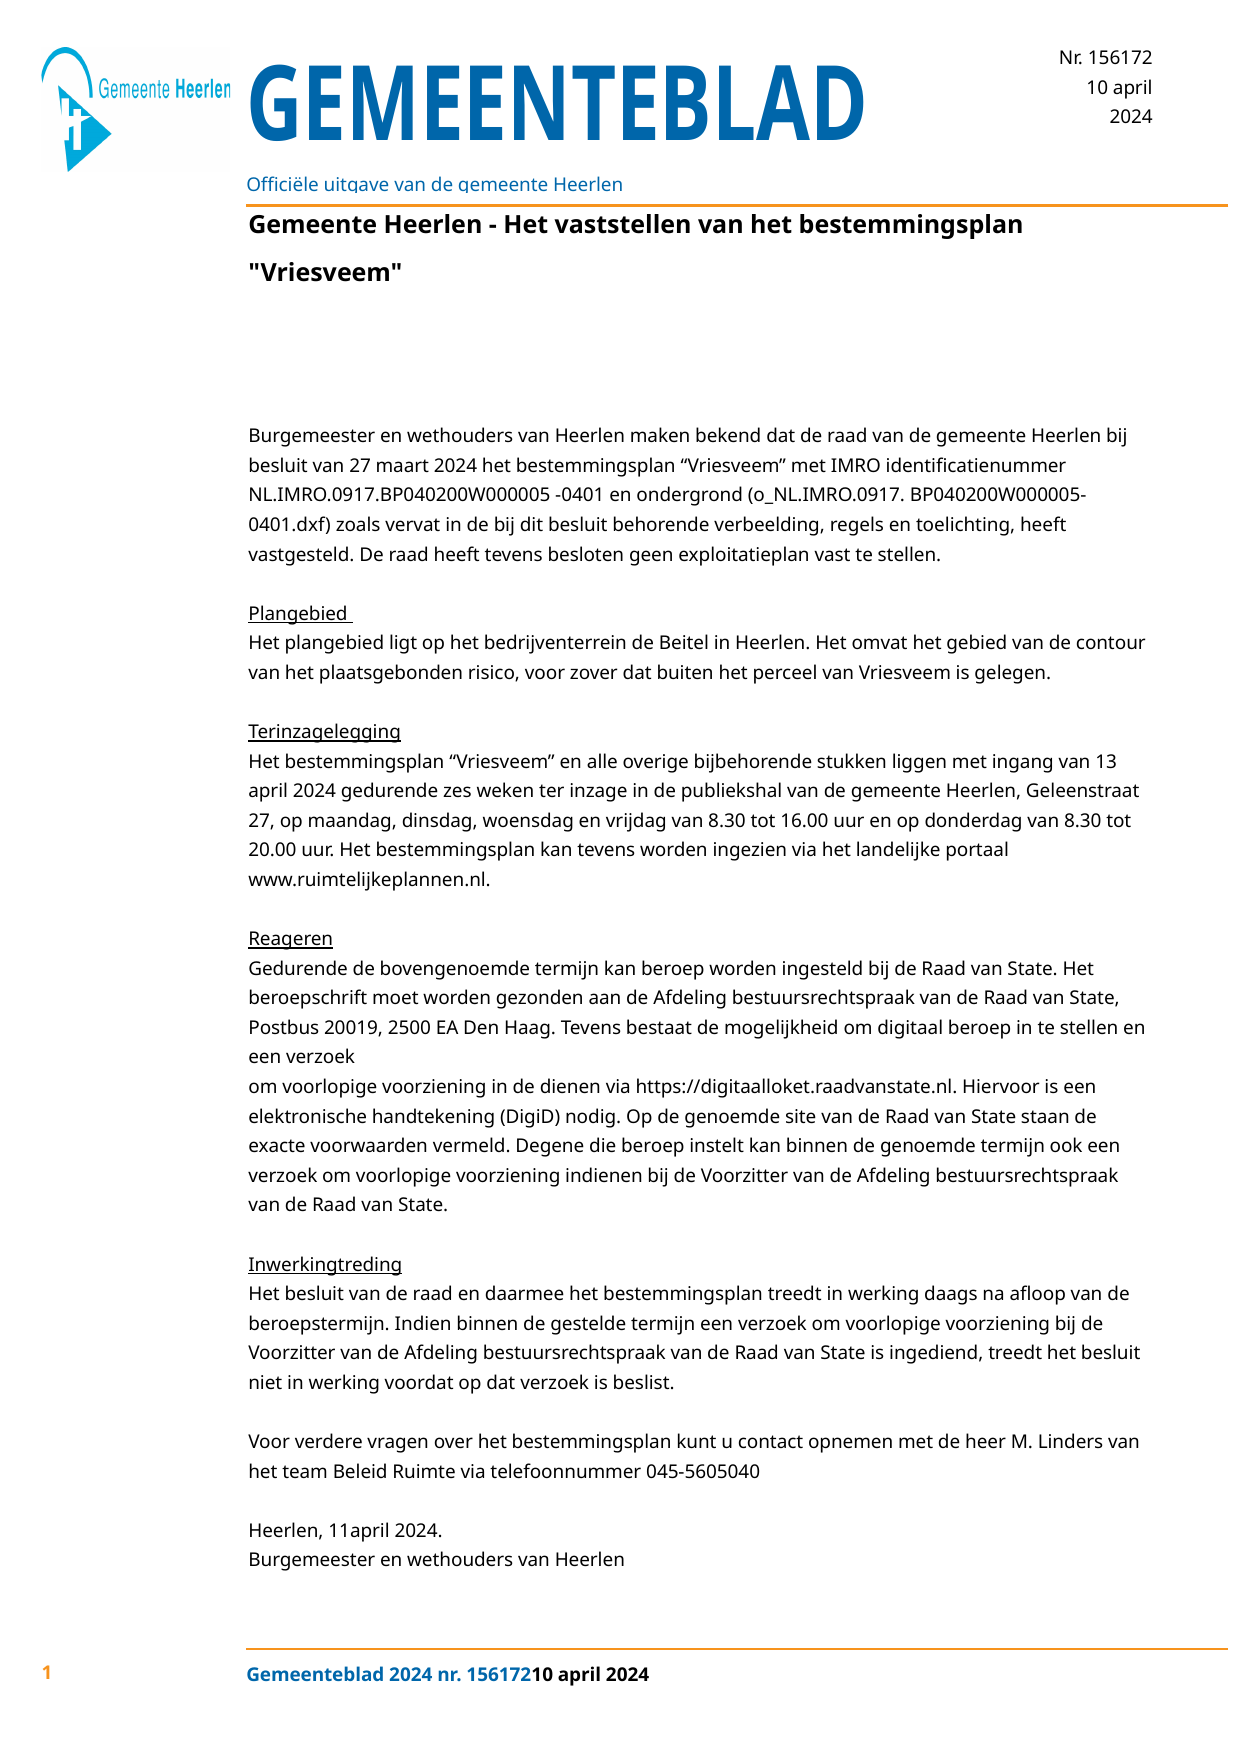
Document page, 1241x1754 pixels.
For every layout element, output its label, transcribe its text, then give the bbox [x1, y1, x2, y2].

text Terinzagelegging [248, 718, 1152, 744]
text Reageren [248, 925, 1152, 951]
text Burgemeester en wethouders van Heerlen [248, 1547, 1152, 1572]
text Voor verdere vragen over het bestemmingsplan kunt u contact opnemen met de heer M. Linders van het team Beleid Ruimte via telefoonnummer 045-5605040 [248, 1428, 1152, 1484]
text Gedurende de bovengenoemde termijn kan beroep worden ingesteld bij de Raad van State. Het beroepschrift moet worden gezonden aan de Afdeling bestuursrechtspraak van de Raad van State, Postbus 20019, 2500 EA Den Haag. Tevens bestaat de mogelijkheid om digitaal beroep in te stellen en een verzoek [248, 955, 1152, 1069]
text Heerlen, 11april 2024. [248, 1517, 1152, 1543]
text Burgemeester en wethouders van Heerlen maken bekend dat de raad van de gemeente Heerlen bij besluit van 27 maart 2024 het bestemmingsplan “Vriesveem” met IMRO identificatienummer NL.IMRO.0917.BP040200W000005 -0401 en ondergrond (o_NL.IMRO.0917. BP040200W000005-0401.dxf) zoals vervat in de bij dit besluit behorende verbeelding, regels en toelichting, heeft vastgesteld. De raad heeft tevens besloten geen exploitatieplan vast te stellen. [248, 422, 1152, 567]
text om voorlopige voorziening in de dienen via https://digitaalloket.raadvanstate.nl. Hiervoor is een elektronische handtekening (DigiD) nodig. Op de genoemde site van de Raad van State staan de exacte voorwaarden vermeld. Degene die beroep instelt kan binnen de genoemde termijn ook een verzoek om voorlopige voorziening indienen bij de Voorzitter van de Afdeling bestuursrechtspraak van de Raad van State. [248, 1073, 1152, 1217]
picture [41, 47, 231, 172]
text Gemeente Heerlen - Het vaststellen van het bestemmingsplan "Vriesveem" [248, 207, 1152, 288]
text Plangebied [248, 600, 1152, 626]
text Het plangebied ligt op het bedrijventerrein de Beitel in Heerlen. Het omvat het gebied van de contour van het plaatsgebonden risico, voor zover dat buiten het perceel van Vriesveem is gelegen. [248, 629, 1152, 685]
picture [41, 47, 59, 70]
text Inwerkingtreding [248, 1251, 1152, 1277]
text Het besluit van de raad en daarmee het bestemmingsplan treedt in werking daags na afloop van de beroepstermijn. Indien binnen de gestelde termijn een verzoek om voorlopige voorziening bij de Voorzitter van de Afdeling bestuursrechtspraak van de Raad van State is ingediend, treedt het besluit niet in werking voordat op dat verzoek is beslist. [248, 1280, 1152, 1395]
text Het bestemmingsplan “Vriesveem” en alle overige bijbehorende stukken liggen met ingang van 13 april 2024 gedurende zes weken ter inzage in de publiekshal van de gemeente Heerlen, Geleenstraat 27, op maandag, dinsdag, woensdag en vrijdag van 8.30 tot 16.00 uur en op donderdag van 8.30 tot 20.00 uur. Het bestemmingsplan kan tevens worden ingezien via het landelijke portaal www.ruimtelijkeplannen.nl. [248, 748, 1152, 892]
